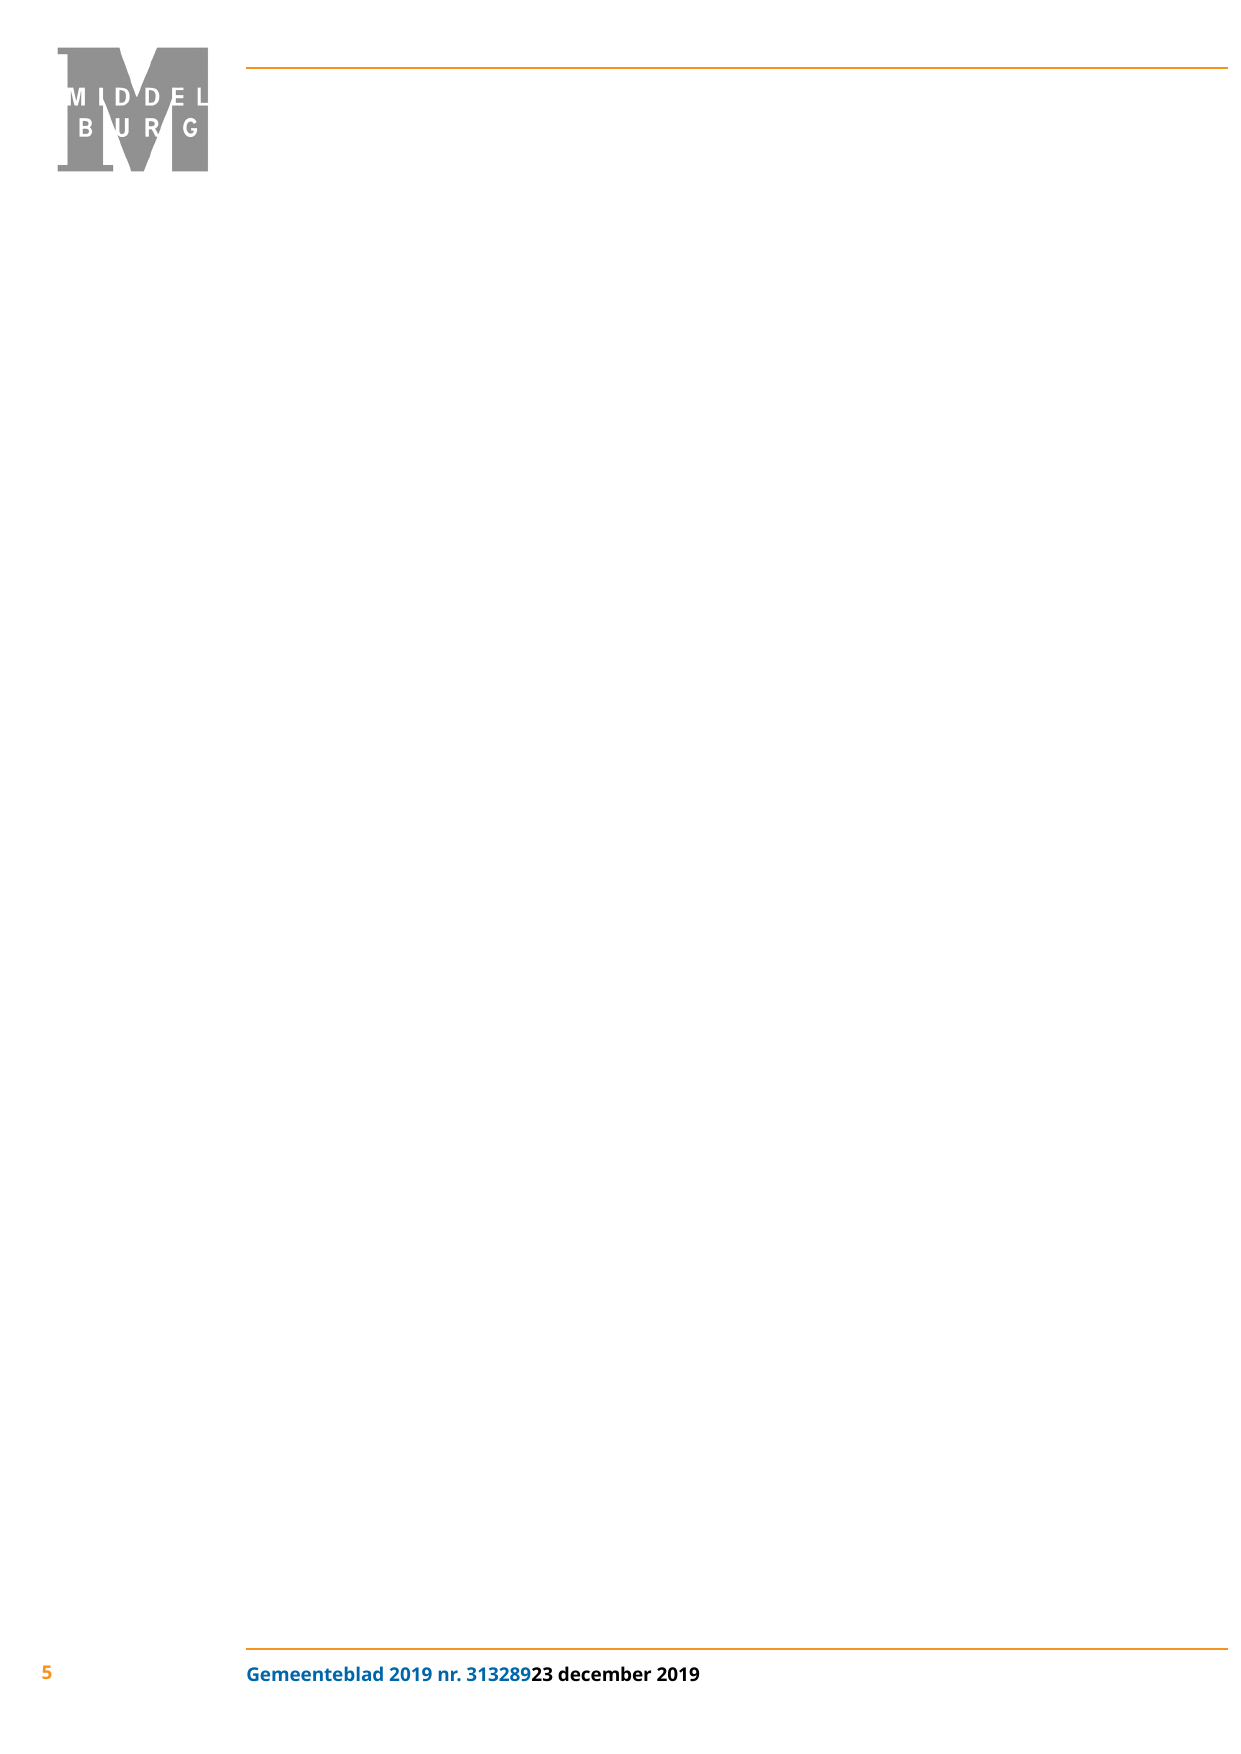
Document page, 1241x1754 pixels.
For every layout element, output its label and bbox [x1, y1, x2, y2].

picture [41, 47, 231, 172]
